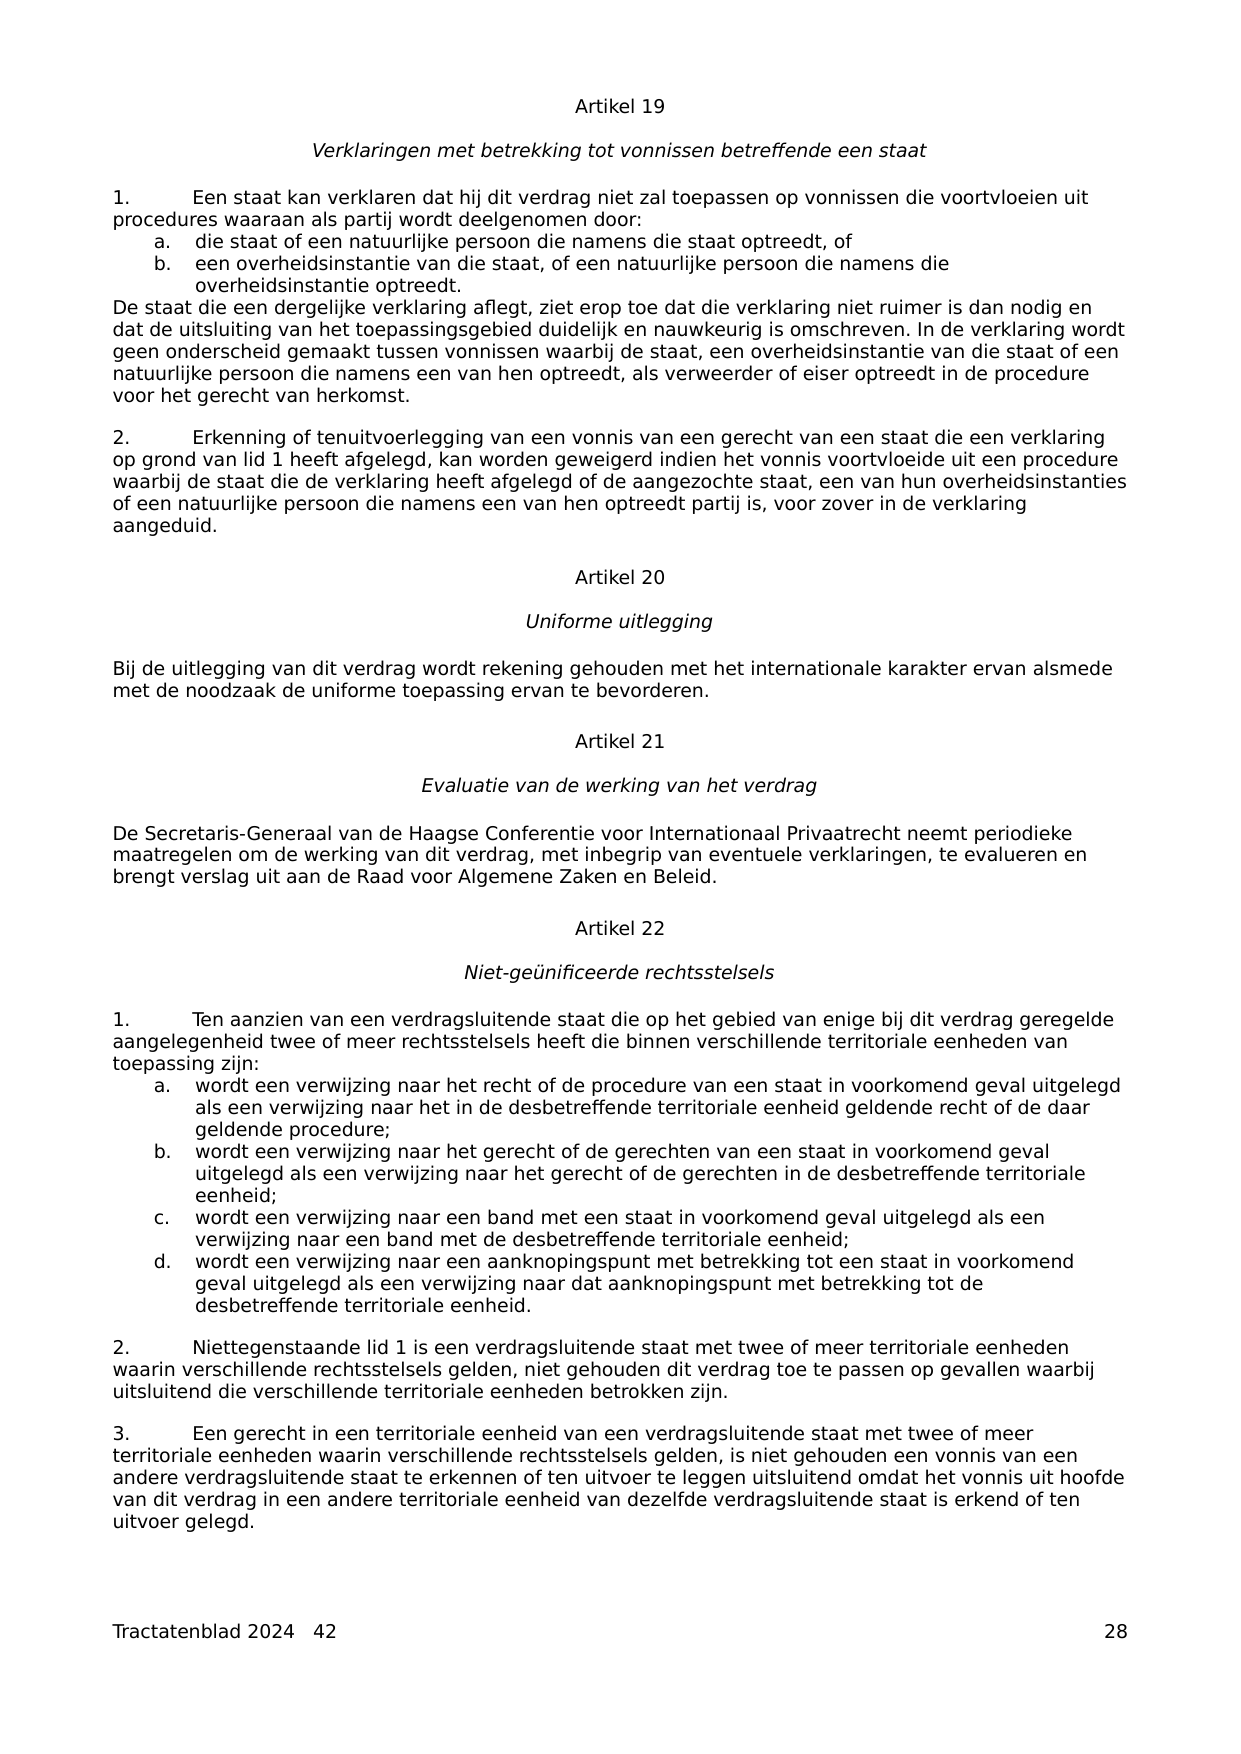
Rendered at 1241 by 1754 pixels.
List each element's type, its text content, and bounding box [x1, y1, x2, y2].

text 2. Niettegenstaande lid 1 is een verdragsluitende staat met twee of meer territoriale eenheden waarin verschillende rechtsstelsels gelden, niet gehouden dit verdrag toe te passen op gevallen waarbij uitsluitend die verschillende territoriale eenheden betrokken zijn. [112, 1337, 1128, 1403]
text a. wordt een verwijzing naar het recht of de procedure van een staat in voorkomend geval uitgelegd als een verwijzing naar het in de desbetreffende territoriale eenheid geldende recht of de daar geldende procedure; [153, 1075, 1128, 1141]
text 1. Ten aanzien van een verdragsluitende staat die op het gebied van enige bij dit verdrag geregelde aangelegenheid twee of meer rechtsstelsels heeft die binnen verschillende territoriale eenheden van toepassing zijn: [112, 1009, 1128, 1075]
text a. die staat of een natuurlijke persoon die namens die staat optreedt, of [153, 231, 1128, 253]
subtitle Artikel 20 Uniforme uitlegging [112, 567, 1128, 632]
text 1. Een staat kan verklaren dat hij dit verdrag niet zal toepassen op vonnissen die voortvloeien uit procedures waaraan als partij wordt deelgenomen door: [112, 187, 1128, 231]
subtitle Artikel 22 Niet-geünificeerde rechtsstelsels [112, 918, 1128, 984]
text c. wordt een verwijzing naar een band met een staat in voorkomend geval uitgelegd als een verwijzing naar een band met de desbetreffende territoriale eenheid; [153, 1207, 1128, 1251]
text De staat die een dergelijke verklaring aflegt, ziet erop toe dat die verklaring niet ruimer is dan nodig en dat de uitsluiting van het toepassingsgebied duidelijk en nauwkeurig is omschreven. In de verklaring wordt geen onderscheid gemaakt tussen vonnissen waarbij de staat, een overheidsinstantie van die staat of een natuurlijke persoon die namens een van hen optreedt, als verweerder of eiser optreedt in de procedure voor het gerecht van herkomst. [112, 297, 1128, 407]
text d. wordt een verwijzing naar een aanknopingspunt met betrekking tot een staat in voorkomend geval uitgelegd als een verwijzing naar dat aanknopingspunt met betrekking tot de desbetreffende territoriale eenheid. [153, 1251, 1128, 1317]
subtitle Artikel 21 Evaluatie van de werking van het verdrag [112, 731, 1128, 797]
text 2. Erkenning of tenuitvoerlegging van een vonnis van een gerecht van een staat die een verklaring op grond van lid 1 heeft afgelegd, kan worden geweigerd indien het vonnis voortvloeide uit een procedure waarbij de staat die de verklaring heeft afgelegd of de aangezochte staat, een van hun overheidsinstanties of een natuurlijke persoon die namens een van hen optreedt partij is, voor zover in de verklaring aangeduid. [112, 427, 1128, 537]
text De Secretaris-Generaal van de Haagse Conferentie voor Internationaal Privaatrecht neemt periodieke maatregelen om de werking van dit verdrag, met inbegrip van eventuele verklaringen, te evalueren en brengt verslag uit aan de Raad voor Algemene Zaken en Beleid. [112, 822, 1128, 888]
text 3. Een gerecht in een territoriale eenheid van een verdragsluitende staat met twee of meer territoriale eenheden waarin verschillende rechtsstelsels gelden, is niet gehouden een vonnis van een andere verdragsluitende staat te erkennen of ten uitvoer te leggen uitsluitend omdat het vonnis uit hoofde van dit verdrag in een andere territoriale eenheid van dezelfde verdragsluitende staat is erkend of ten uitvoer gelegd. [112, 1423, 1128, 1533]
text Bij de uitlegging van dit verdrag wordt rekening gehouden met het internationale karakter ervan alsmede met de noodzaak de uniforme toepassing ervan te bevorderen. [112, 657, 1128, 701]
text b. wordt een verwijzing naar het gerecht of de gerechten van een staat in voorkomend geval uitgelegd als een verwijzing naar het gerecht of de gerechten in de desbetreffende territoriale eenheid; [153, 1141, 1128, 1207]
text b. een overheidsinstantie van die staat, of een natuurlijke persoon die namens die overheidsinstantie optreedt. [153, 253, 1128, 297]
subtitle Artikel 19 Verklaringen met betrekking tot vonnissen betreffende een staat [112, 96, 1128, 162]
